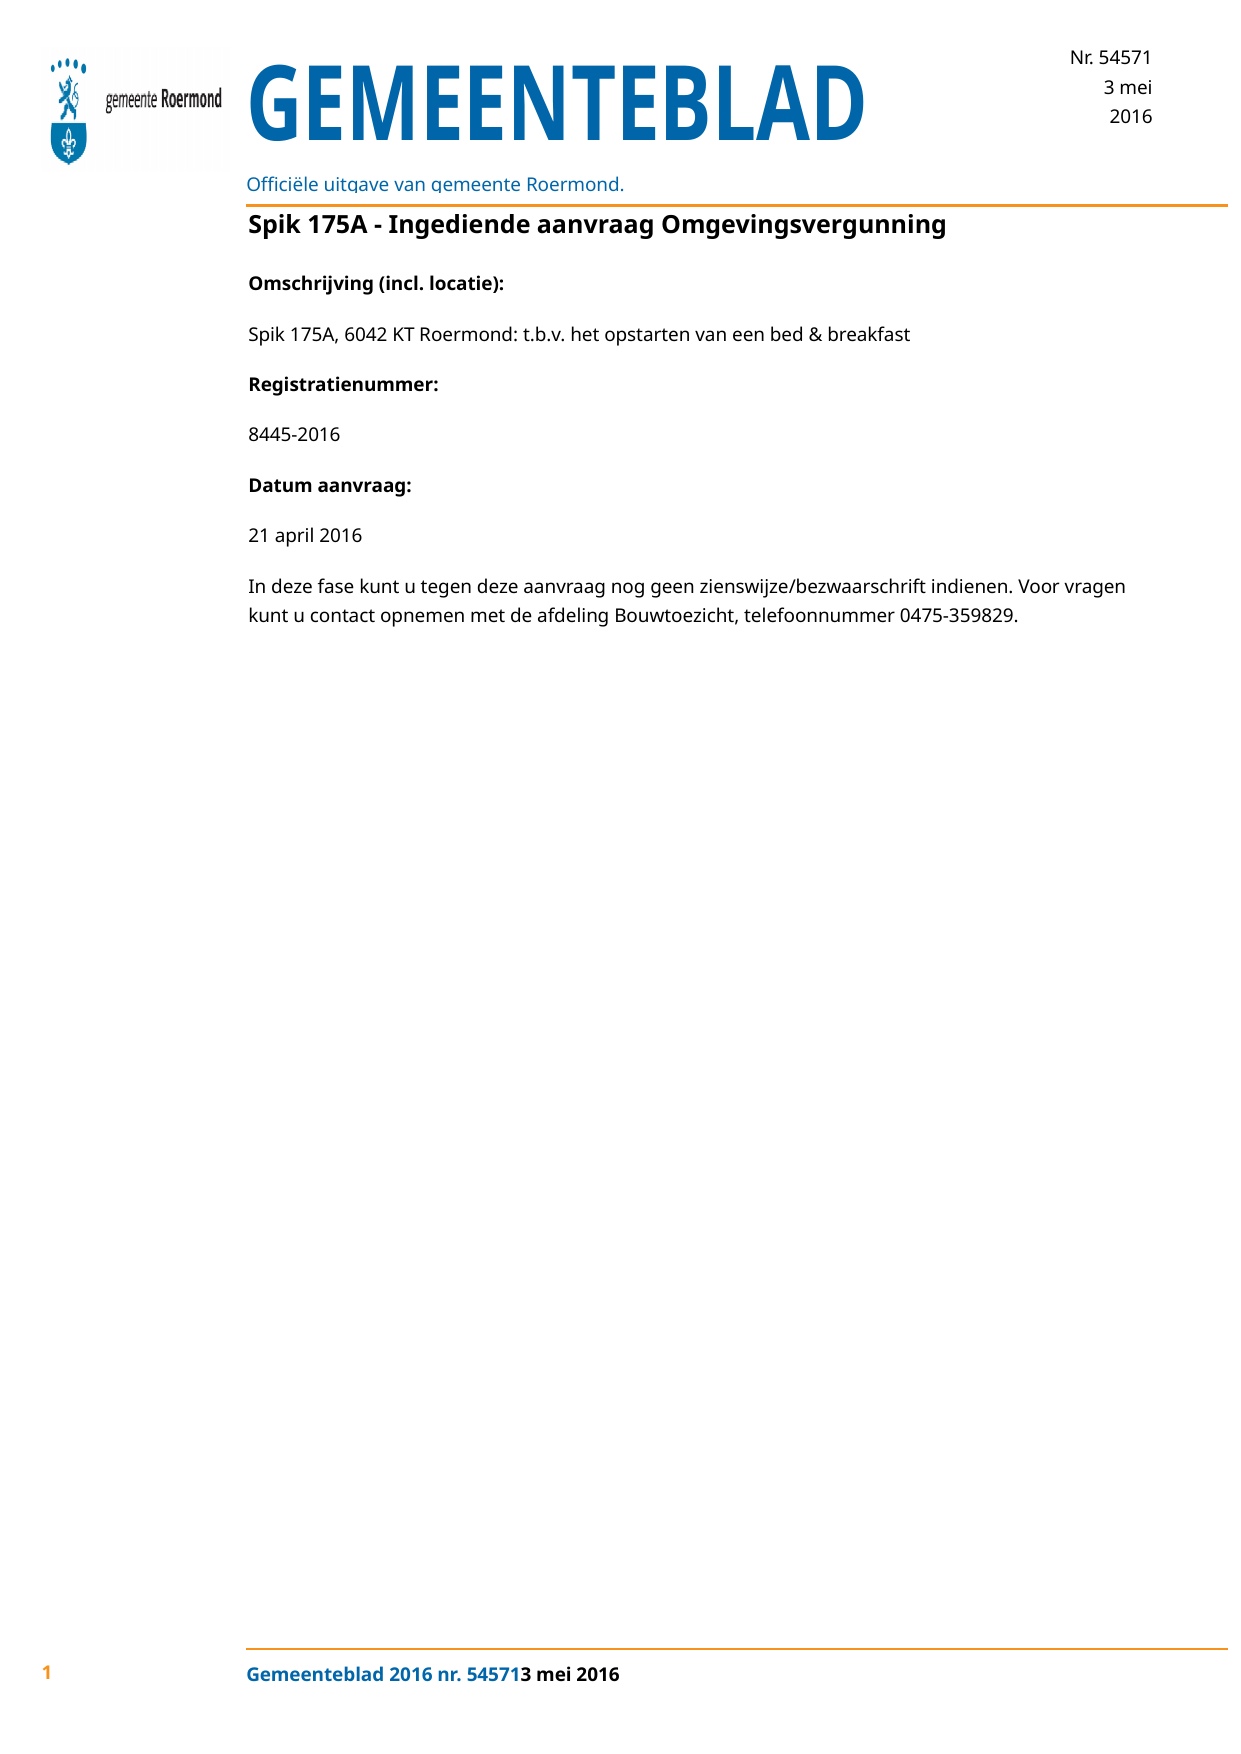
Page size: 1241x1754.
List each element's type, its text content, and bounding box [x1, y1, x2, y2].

text Datum aanvraag: [248, 472, 1152, 498]
text 21 april 2016 [248, 522, 1152, 548]
picture [41, 47, 231, 172]
text Registratienummer: [248, 371, 1152, 397]
text Spik 175A, 6042 KT Roermond: t.b.v. het opstarten van een bed & breakfast [248, 321, 1152, 346]
text In deze fase kunt u tegen deze aanvraag nog geen zienswijze/bezwaarschrift indienen. Voor vragen kunt u contact opnemen met de afdeling Bouwtoezicht, telefoonnummer 0475-359829. [248, 573, 1152, 628]
text Omschrijving (incl. locatie): [248, 270, 1152, 296]
text Spik 175A - Ingediende aanvraag Omgevingsvergunning [248, 207, 1152, 241]
text 8445-2016 [248, 422, 1152, 447]
